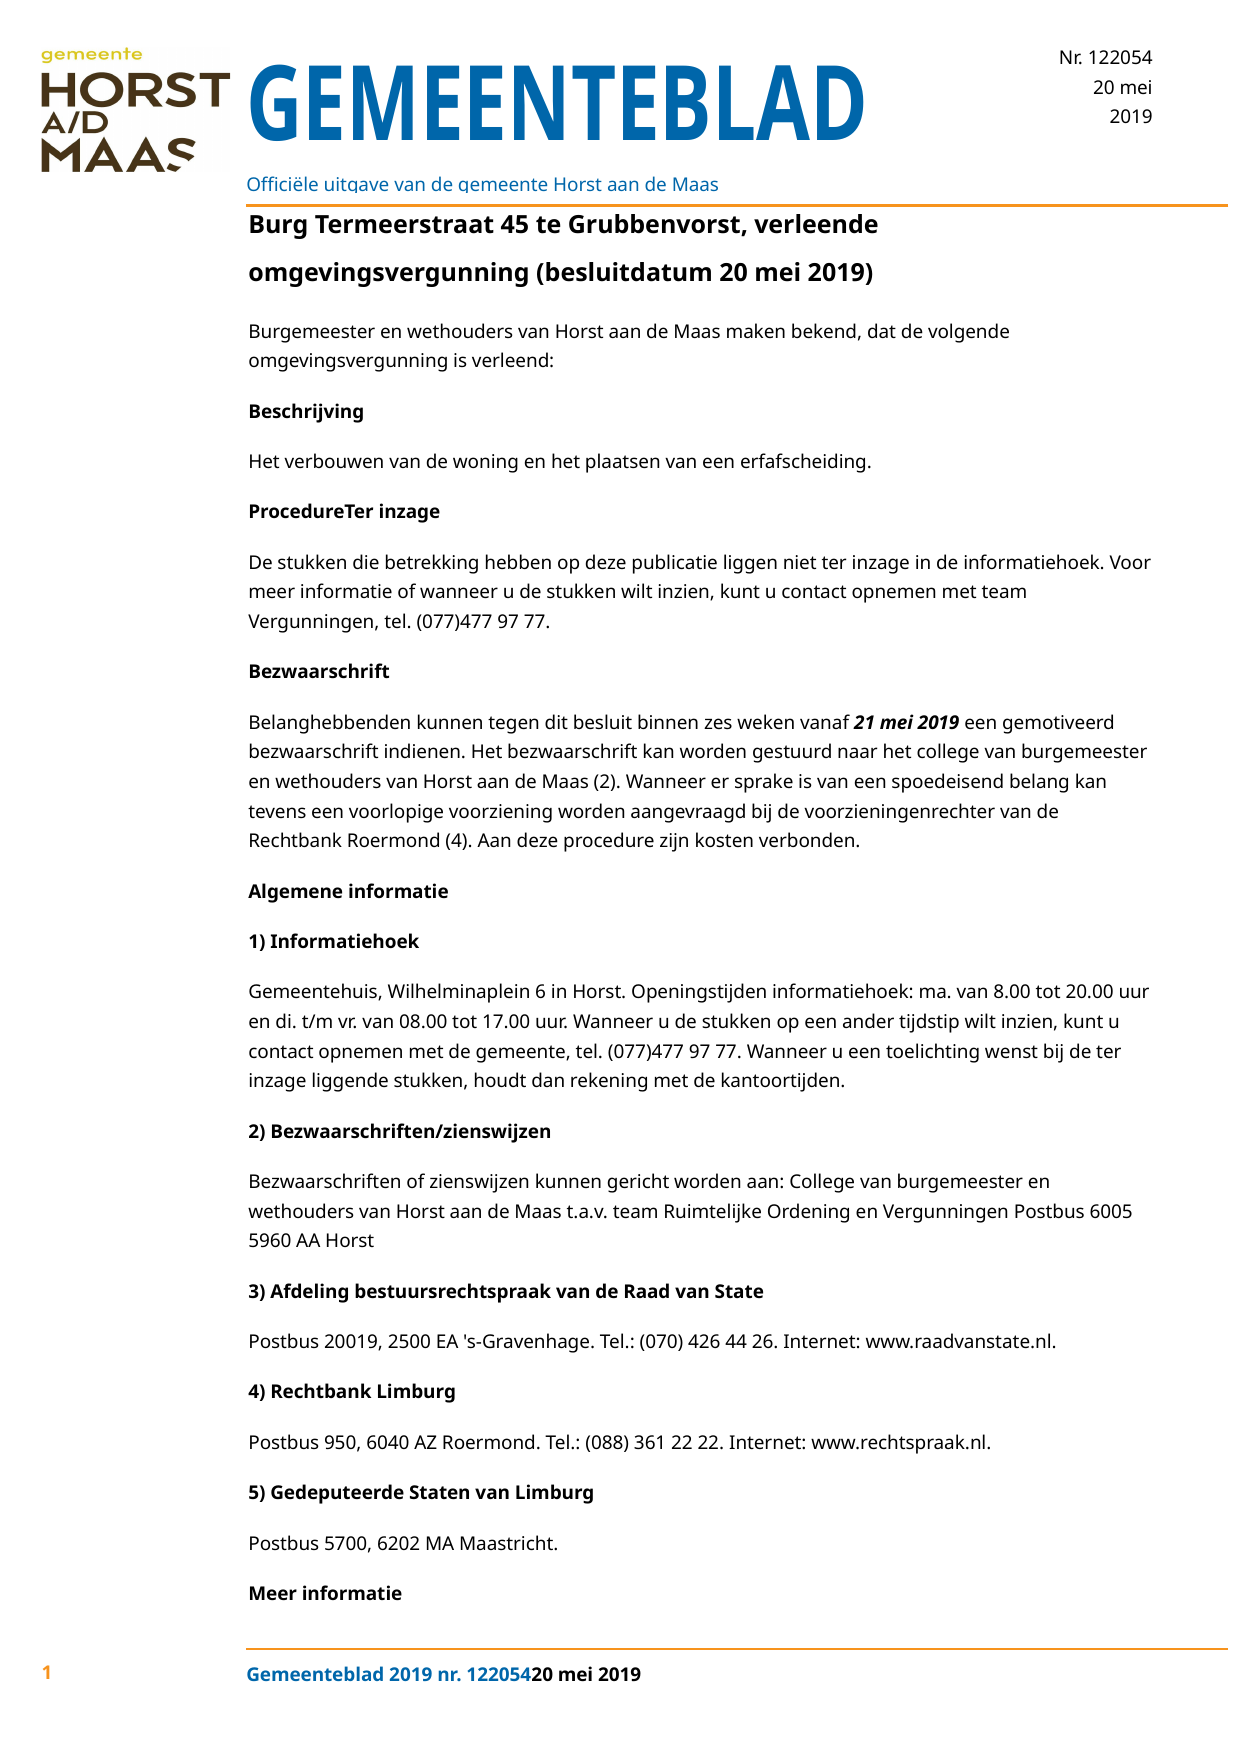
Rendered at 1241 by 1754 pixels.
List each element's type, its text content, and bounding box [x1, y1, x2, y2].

text 2) Bezwaarschriften/zienswijzen [248, 1118, 1152, 1144]
text Postbus 20019, 2500 EA 's-Gravenhage. Tel.: (070) 426 44 26. Internet: www.raadvanstate.nl. [248, 1328, 1152, 1354]
text Bezwaarschrift [248, 659, 1152, 684]
text 5) Gedeputeerde Staten van Limburg [248, 1479, 1152, 1505]
text Gemeentehuis, Wilhelminaplein 6 in Horst. Openingstijden informatiehoek: ma. van 8.00 tot 20.00 uur en di. t/m vr. van 08.00 tot 17.00 uur. Wanneer u de stukken op een ander tijdstip wilt inzien, kunt u contact opnemen met de gemeente, tel. (077)477 97 77. Wanneer u een toelichting wenst bij de ter inzage liggende stukken, houdt dan rekening met de kantoortijden. [248, 979, 1152, 1093]
picture [41, 47, 231, 172]
text Burg Termeerstraat 45 te Grubbenvorst, verleende omgevingsvergunning (besluitdatum 20 mei 2019) [248, 207, 1152, 288]
text Belanghebbenden kunnen tegen dit besluit binnen zes weken vanaf 21 mei 2019 een gemotiveerd bezwaarschrift indienen. Het bezwaarschrift kan worden gestuurd naar het college van burgemeester en wethouders van Horst aan de Maas (2). Wanneer er sprake is van een spoedeisend belang kan tevens een voorlopige voorziening worden aangevraagd bij de voorzieningenrechter van de Rechtbank Roermond (4). Aan deze procedure zijn kosten verbonden. [248, 709, 1152, 853]
text De stukken die betrekking hebben op deze publicatie liggen niet ter inzage in de informatiehoek. Voor meer informatie of wanneer u de stukken wilt inzien, kunt u contact opnemen met team Vergunningen, tel. (077)477 97 77. [248, 549, 1152, 634]
text 3) Afdeling bestuursrechtspraak van de Raad van State [248, 1278, 1152, 1304]
text Meer informatie [248, 1580, 1152, 1606]
text Postbus 5700, 6202 MA Maastricht. [248, 1530, 1152, 1556]
text 4) Rechtbank Limburg [248, 1379, 1152, 1404]
text Bezwaarschriften of zienswijzen kunnen gericht worden aan: College van burgemeester en wethouders van Horst aan de Maas t.a.v. team Ruimtelijke Ordening en Vergunningen Postbus 6005 5960 AA Horst [248, 1168, 1152, 1253]
text ProcedureTer inzage [248, 499, 1152, 524]
text Het verbouwen van de woning en het plaatsen van een erfafscheiding. [248, 448, 1152, 474]
text Postbus 950, 6040 AZ Roermond. Tel.: (088) 361 22 22. Internet: www.rechtspraak.nl. [248, 1429, 1152, 1455]
text Beschrijving [248, 398, 1152, 424]
text 1) Informatiehoek [248, 928, 1152, 954]
text Algemene informatie [248, 878, 1152, 904]
text Burgemeester en wethouders van Horst aan de Maas maken bekend, dat de volgende omgevingsvergunning is verleend: [248, 318, 1152, 373]
